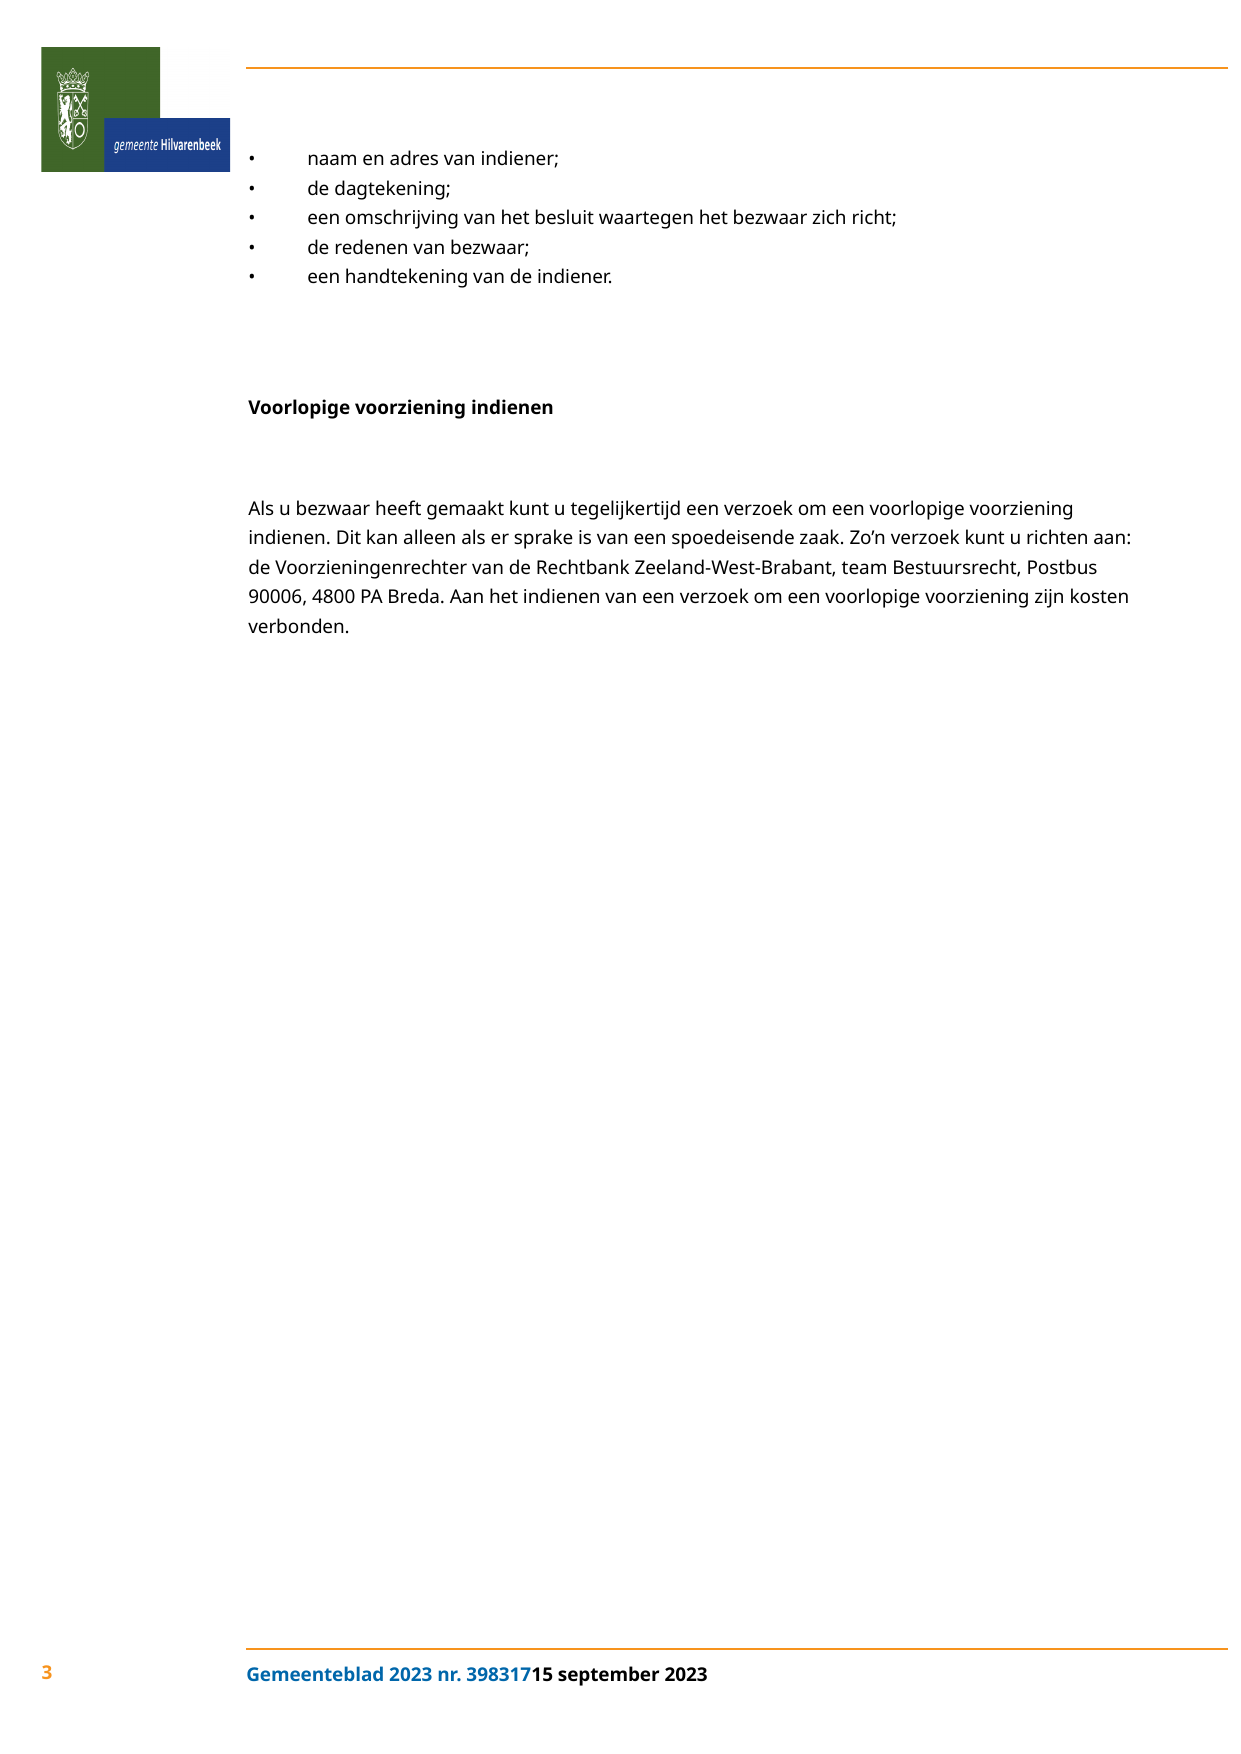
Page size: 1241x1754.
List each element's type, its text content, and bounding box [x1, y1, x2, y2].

text Als u bezwaar heeft gemaakt kunt u tegelijkertijd een verzoek om een voorlopige voorziening indienen. Dit kan alleen als er sprake is van een spoedeisende zaak. Zo’n verzoek kunt u richten aan: de Voorzieningenrechter van de Rechtbank Zeeland-West-Brabant, team Bestuursrecht, Postbus 90006, 4800 PA Breda. Aan het indienen van een verzoek om een voorlopige voorziening zijn kosten verbonden. [248, 495, 1152, 639]
list naam en adres van indiener; [248, 145, 1152, 171]
text Voorlopige voorziening indienen [248, 394, 1152, 420]
list een omschrijving van het besluit waartegen het bezwaar zich richt; [248, 204, 1152, 230]
list de dagtekening; [248, 175, 1152, 201]
picture [41, 47, 231, 172]
list een handtekening van de indiener. [248, 263, 1152, 289]
list de redenen van bezwaar; [248, 234, 1152, 260]
